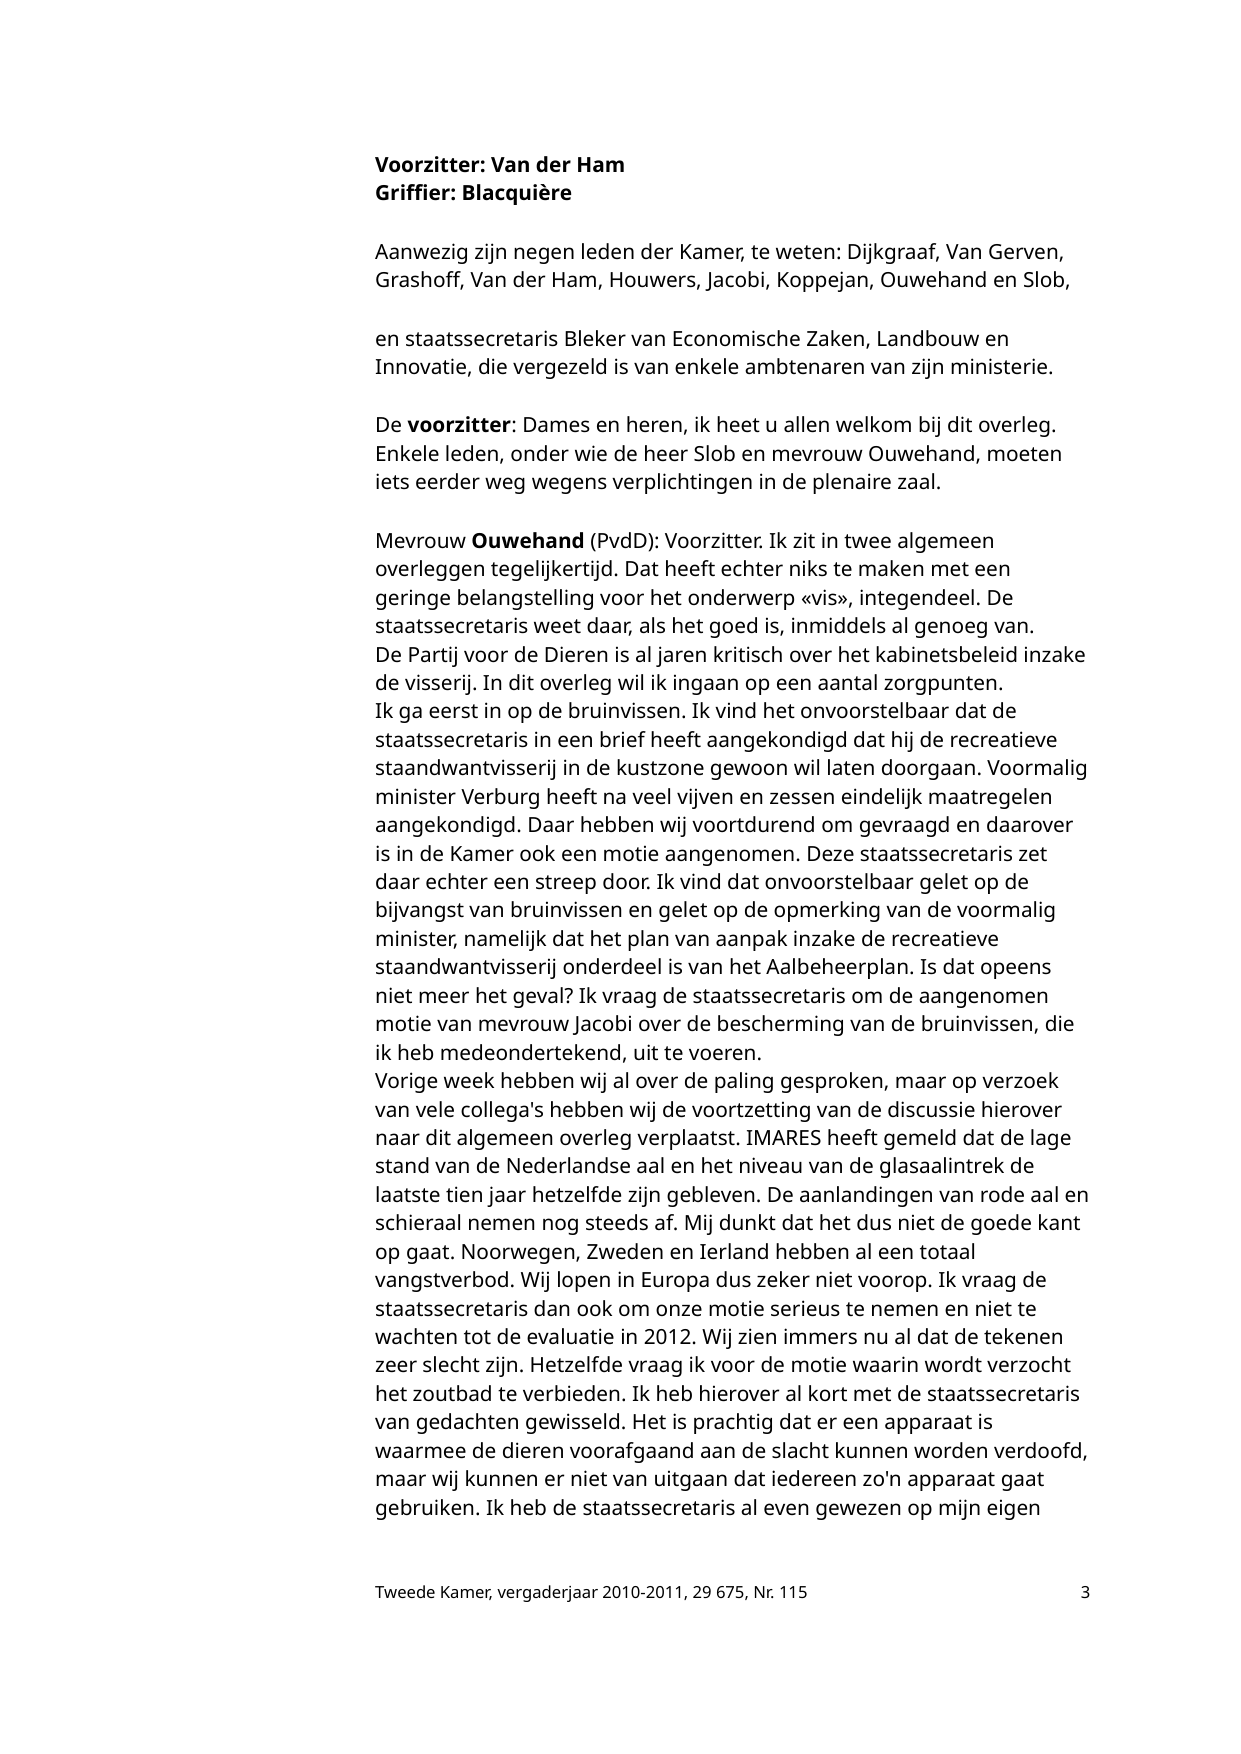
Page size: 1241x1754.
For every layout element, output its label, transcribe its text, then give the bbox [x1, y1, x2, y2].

text Aanwezig zijn negen leden der Kamer, te weten: Dijkgraaf, Van Gerven, Grashoff, Van der Ham, Houwers, Jacobi, Koppejan, Ouwehand en Slob, [375, 237, 1090, 294]
text Griffier: Blacquière [375, 178, 1090, 207]
text en staatssecretaris Bleker van Economische Zaken, Landbouw en Innovatie, die vergezeld is van enkele ambtenaren van zijn ministerie. [375, 324, 1090, 381]
text Ik ga eerst in op de bruinvissen. Ik vind het onvoorstelbaar dat de staatssecretaris in een brief heeft aangekondigd dat hij de recreatieve staandwantvisserij in de kustzone gewoon wil laten doorgaan. Voormalig minister Verburg heeft na veel vijven en zessen eindelijk maatregelen aangekondigd. Daar hebben wij voortdurend om gevraagd en daarover is in de Kamer ook een motie aangenomen. Deze staatssecretaris zet daar echter een streep door. Ik vind dat onvoorstelbaar gelet op de bijvangst van bruinvissen en gelet op de opmerking van de voormalig minister, namelijk dat het plan van aanpak inzake de recreatieve staandwantvisserij onderdeel is van het Aalbeheerplan. Is dat opeens niet meer het geval? Ik vraag de staatssecretaris om de aangenomen motie van mevrouw Jacobi over de bescherming van de bruinvissen, die ik heb medeondertekend, uit te voeren. [375, 697, 1090, 1066]
text De Partij voor de Dieren is al jaren kritisch over het kabinetsbeleid inzake de visserij. In dit overleg wil ik ingaan op een aantal zorgpunten. [375, 640, 1090, 697]
text Voorzitter: Van der Ham [375, 150, 1090, 178]
text De voorzitter: Dames en heren, ik heet u allen welkom bij dit overleg. Enkele leden, onder wie de heer Slob en mevrouw Ouwehand, moeten iets eerder weg wegens verplichtingen in de plenaire zaal. [375, 411, 1090, 496]
text Mevrouw Ouwehand (PvdD): Voorzitter. Ik zit in twee algemeen overleggen tegelijkertijd. Dat heeft echter niks te maken met een geringe belangstelling voor het onderwerp «vis», integendeel. De staatssecretaris weet daar, als het goed is, inmiddels al genoeg van. [375, 526, 1090, 640]
text Vorige week hebben wij al over de paling gesproken, maar op verzoek van vele collega's hebben wij de voortzetting van de discussie hierover naar dit algemeen overleg verplaatst. IMARES heeft gemeld dat de lage stand van de Nederlandse aal en het niveau van de glasaalintrek de laatste tien jaar hetzelfde zijn gebleven. De aanlandingen van rode aal en schieraal nemen nog steeds af. Mij dunkt dat het dus niet de goede kant op gaat. Noorwegen, Zweden en Ierland hebben al een totaal vangstverbod. Wij lopen in Europa dus zeker niet voorop. Ik vraag de staatssecretaris dan ook om onze motie serieus te nemen en niet te wachten tot de evaluatie in 2012. Wij zien immers nu al dat de tekenen zeer slecht zijn. Hetzelfde vraag ik voor de motie waarin wordt verzocht het zoutbad te verbieden. Ik heb hierover al kort met de staatssecretaris van gedachten gewisseld. Het is prachtig dat er een apparaat is waarmee de dieren voorafgaand aan de slacht kunnen worden verdoofd, maar wij kunnen er niet van uitgaan dat iedereen zo'n apparaat gaat gebruiken. Ik heb de staatssecretaris al even gewezen op mijn eigen [375, 1066, 1090, 1521]
